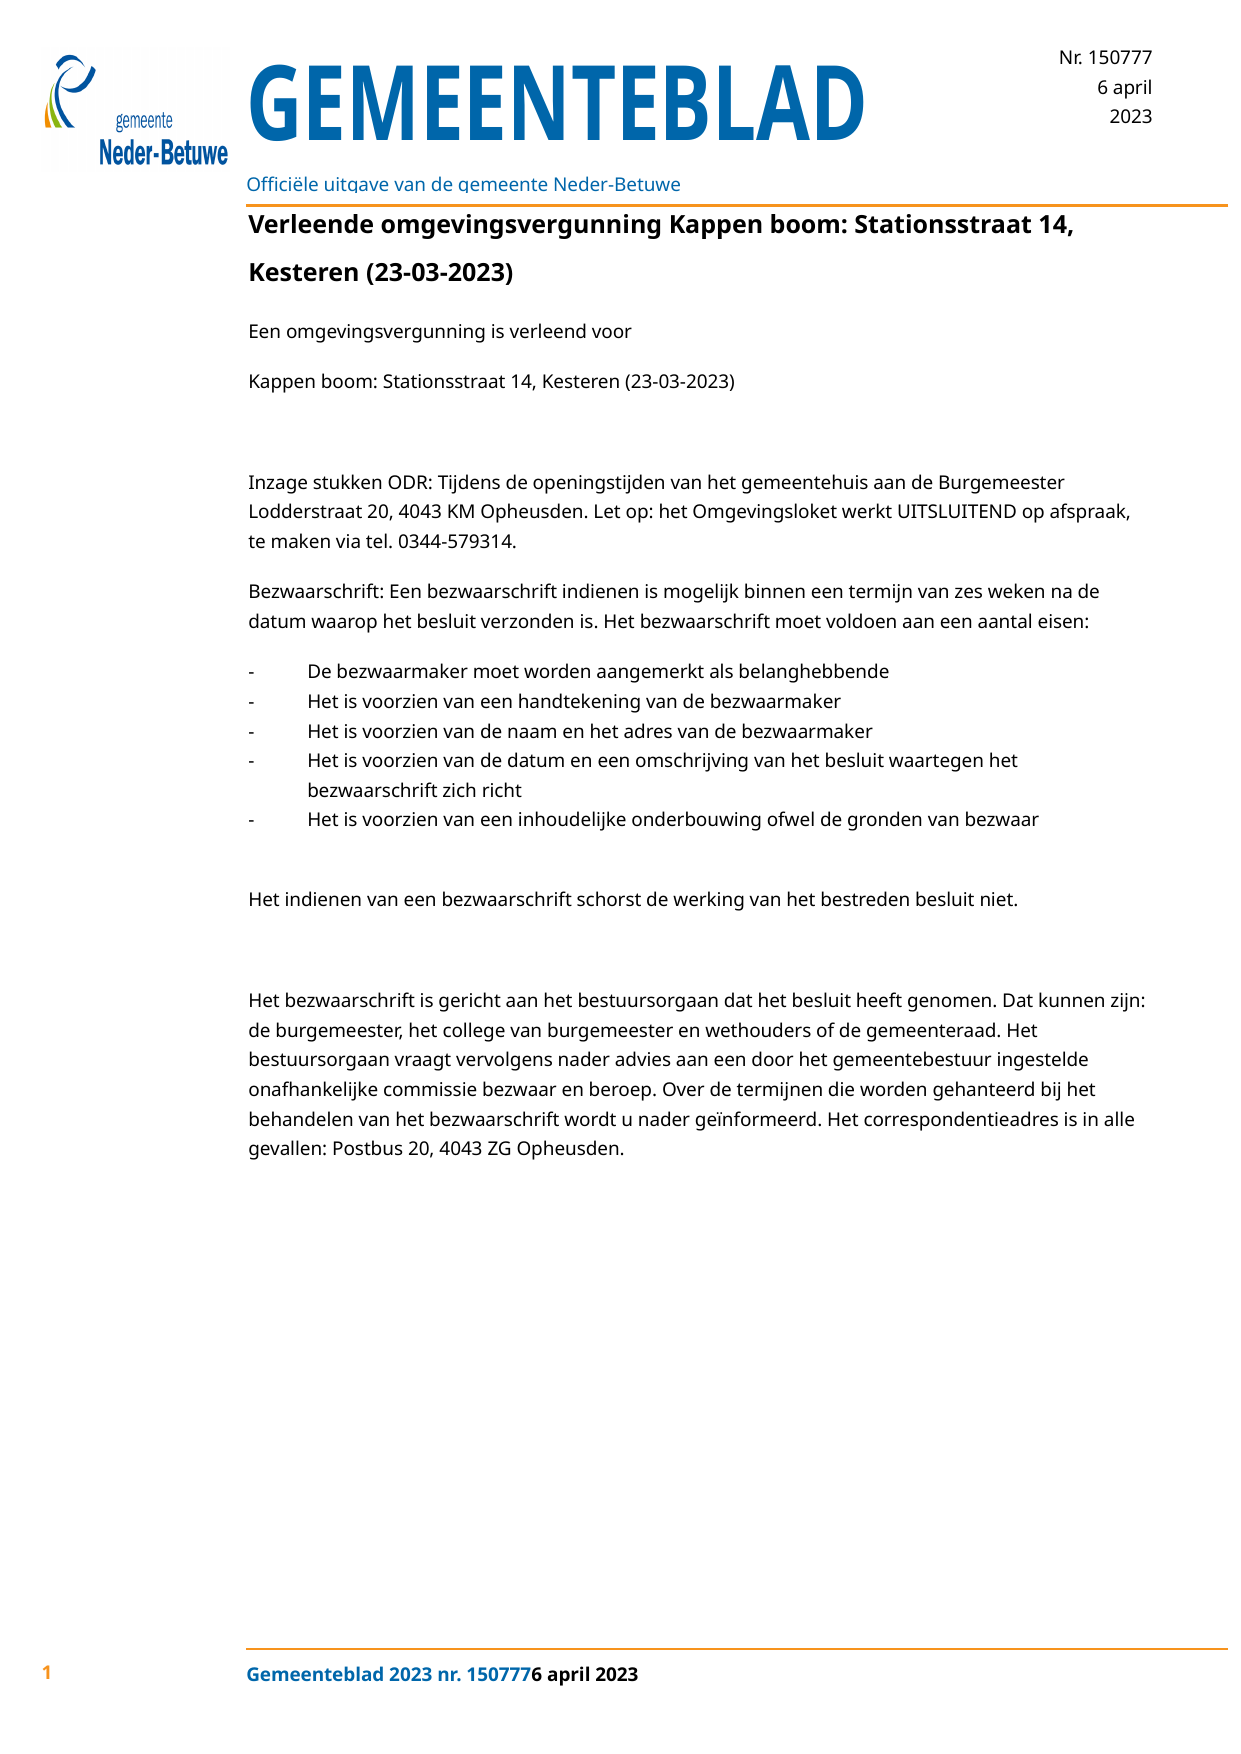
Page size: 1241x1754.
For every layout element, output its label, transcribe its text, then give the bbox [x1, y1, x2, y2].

text Inzage stukken ODR: Tijdens de openingstijden van het gemeentehuis aan de Burgemeester Lodderstraat 20, 4043 KM Opheusden. Let op: het Omgevingsloket werkt UITSLUITEND op afspraak, te maken via tel. 0344-579314. [248, 469, 1152, 554]
picture [41, 47, 231, 172]
text Verleende omgevingsvergunning Kappen boom: Stationsstraat 14, Kesteren (23-03-2023) [248, 207, 1152, 288]
text Bezwaarschrift: Een bezwaarschrift indienen is mogelijk binnen een termijn van zes weken na de datum waarop het besluit verzonden is. Het bezwaarschrift moet voldoen aan een aantal eisen: [248, 579, 1152, 634]
list Het is voorzien van de datum en een omschrijving van het besluit waartegen het bezwaarschrift zich richt [248, 747, 1152, 803]
text Een omgevingsvergunning is verleend voor [248, 318, 1152, 344]
text Kappen boom: Stationsstraat 14, Kesteren (23-03-2023) [248, 368, 1152, 394]
list Het is voorzien van de naam en het adres van de bezwaarmaker [248, 718, 1152, 744]
list Het is voorzien van een inhoudelijke onderbouwing ofwel de gronden van bezwaar [248, 807, 1152, 832]
text Het indienen van een bezwaarschrift schorst de werking van het bestreden besluit niet. [248, 887, 1152, 912]
text Het bezwaarschrift is gericht aan het bestuursorgaan dat het besluit heeft genomen. Dat kunnen zijn: de burgemeester, het college van burgemeester en wethouders of de gemeenteraad. Het bestuursorgaan vraagt vervolgens nader advies aan een door het gemeentebestuur ingestelde onafhankelijke commissie bezwaar en beroep. Over de termijnen die worden gehanteerd bij het behandelen van het bezwaarschrift wordt u nader geïnformeerd. Het correspondentieadres is in alle gevallen: Postbus 20, 4043 ZG Opheusden. [248, 987, 1152, 1161]
list De bezwaarmaker moet worden aangemerkt als belanghebbende [248, 659, 1152, 684]
list Het is voorzien van een handtekening van de bezwaarmaker [248, 688, 1152, 714]
